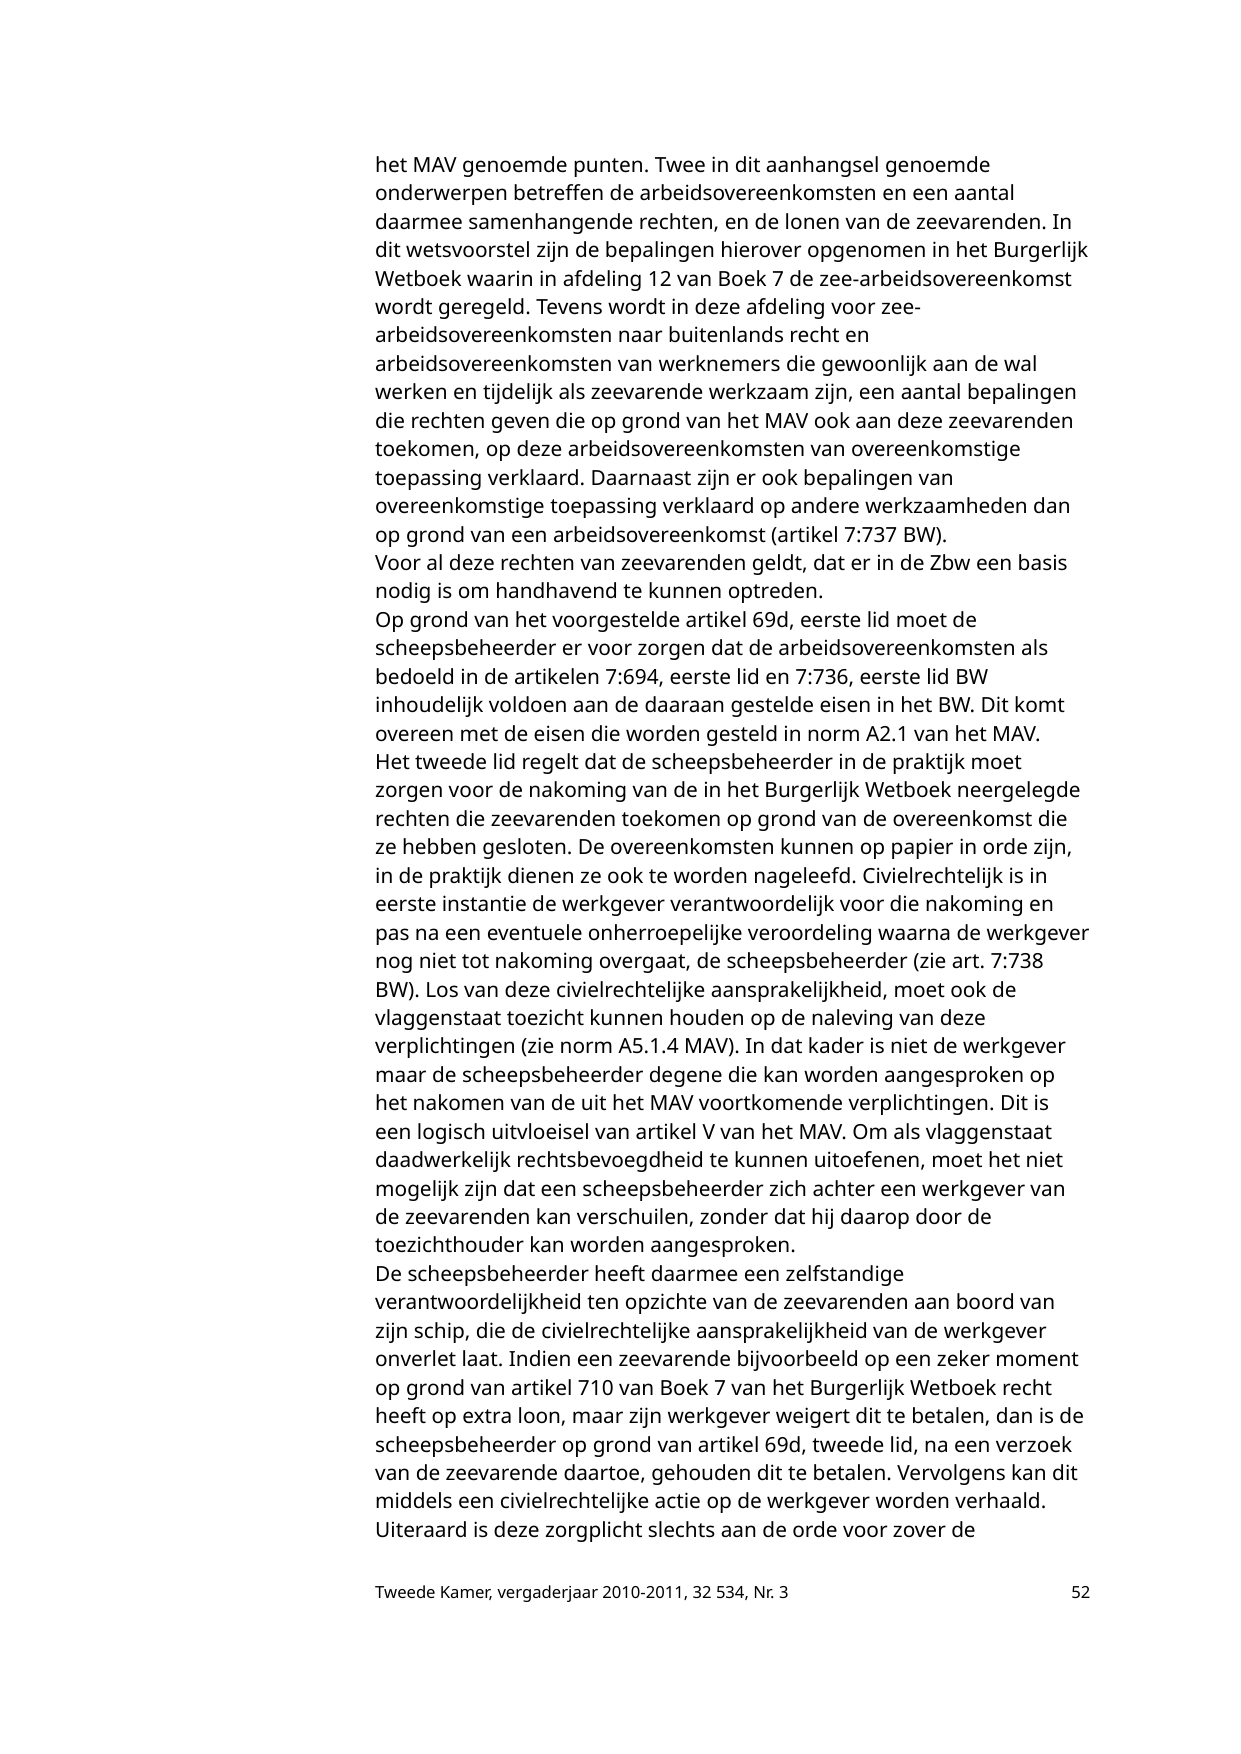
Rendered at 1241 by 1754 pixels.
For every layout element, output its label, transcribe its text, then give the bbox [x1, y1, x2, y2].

text De scheepsbeheerder heeft daarmee een zelfstandige verantwoordelijkheid ten opzichte van de zeevarenden aan boord van zijn schip, die de civielrechtelijke aansprakelijkheid van de werkgever onverlet laat. Indien een zeevarende bijvoorbeeld op een zeker moment op grond van artikel 710 van Boek 7 van het Burgerlijk Wetboek recht heeft op extra loon, maar zijn werkgever weigert dit te betalen, dan is de scheepsbeheerder op grond van artikel 69d, tweede lid, na een verzoek van de zeevarende daartoe, gehouden dit te betalen. Vervolgens kan dit middels een civielrechtelijke actie op de werkgever worden verhaald. Uiteraard is deze zorgplicht slechts aan de orde voor zover de [375, 1259, 1090, 1543]
text Voor al deze rechten van zeevarenden geldt, dat er in de Zbw een basis nodig is om handhavend te kunnen optreden. [375, 548, 1090, 605]
text Op grond van het voorgestelde artikel 69d, eerste lid moet de scheepsbeheerder er voor zorgen dat de arbeidsovereenkomsten als bedoeld in de artikelen 7:694, eerste lid en 7:736, eerste lid BW inhoudelijk voldoen aan de daaraan gestelde eisen in het BW. Dit komt overeen met de eisen die worden gesteld in norm A2.1 van het MAV. [375, 605, 1090, 747]
text Het tweede lid regelt dat de scheepsbeheerder in de praktijk moet zorgen voor de nakoming van de in het Burgerlijk Wetboek neergelegde rechten die zeevarenden toekomen op grond van de overeenkomst die ze hebben gesloten. De overeenkomsten kunnen op papier in orde zijn, in de praktijk dienen ze ook te worden nageleefd. Civielrechtelijk is in eerste instantie de werkgever verantwoordelijk voor die nakoming en pas na een eventuele onherroepelijke veroordeling waarna de werkgever nog niet tot nakoming overgaat, de scheepsbeheerder (zie art. 7:738 BW). Los van deze civielrechtelijke aansprakelijkheid, moet ook de vlaggenstaat toezicht kunnen houden op de naleving van deze verplichtingen (zie norm A5.1.4 MAV). In dat kader is niet de werkgever maar de scheepsbeheerder degene die kan worden aangesproken op het nakomen van de uit het MAV voortkomende verplichtingen. Dit is een logisch uitvloeisel van artikel V van het MAV. Om als vlaggenstaat daadwerkelijk rechtsbevoegdheid te kunnen uitoefenen, moet het niet mogelijk zijn dat een scheepsbeheerder zich achter een werkgever van de zeevarenden kan verschuilen, zonder dat hij daarop door de toezichthouder kan worden aangesproken. [375, 747, 1090, 1259]
text het MAV genoemde punten. Twee in dit aanhangsel genoemde onderwerpen betreffen de arbeidsovereenkomsten en een aantal daarmee samenhangende rechten, en de lonen van de zeevarenden. In dit wetsvoorstel zijn de bepalingen hierover opgenomen in het Burgerlijk Wetboek waarin in afdeling 12 van Boek 7 de zee-arbeidsovereenkomst wordt geregeld. Tevens wordt in deze afdeling voor zee-arbeidsovereenkomsten naar buitenlands recht en arbeidsovereenkomsten van werknemers die gewoonlijk aan de wal werken en tijdelijk als zeevarende werkzaam zijn, een aantal bepalingen die rechten geven die op grond van het MAV ook aan deze zeevarenden toekomen, op deze arbeidsovereenkomsten van overeenkomstige toepassing verklaard. Daarnaast zijn er ook bepalingen van overeenkomstige toepassing verklaard op andere werkzaamheden dan op grond van een arbeidsovereenkomst (artikel 7:737 BW). [375, 150, 1090, 548]
